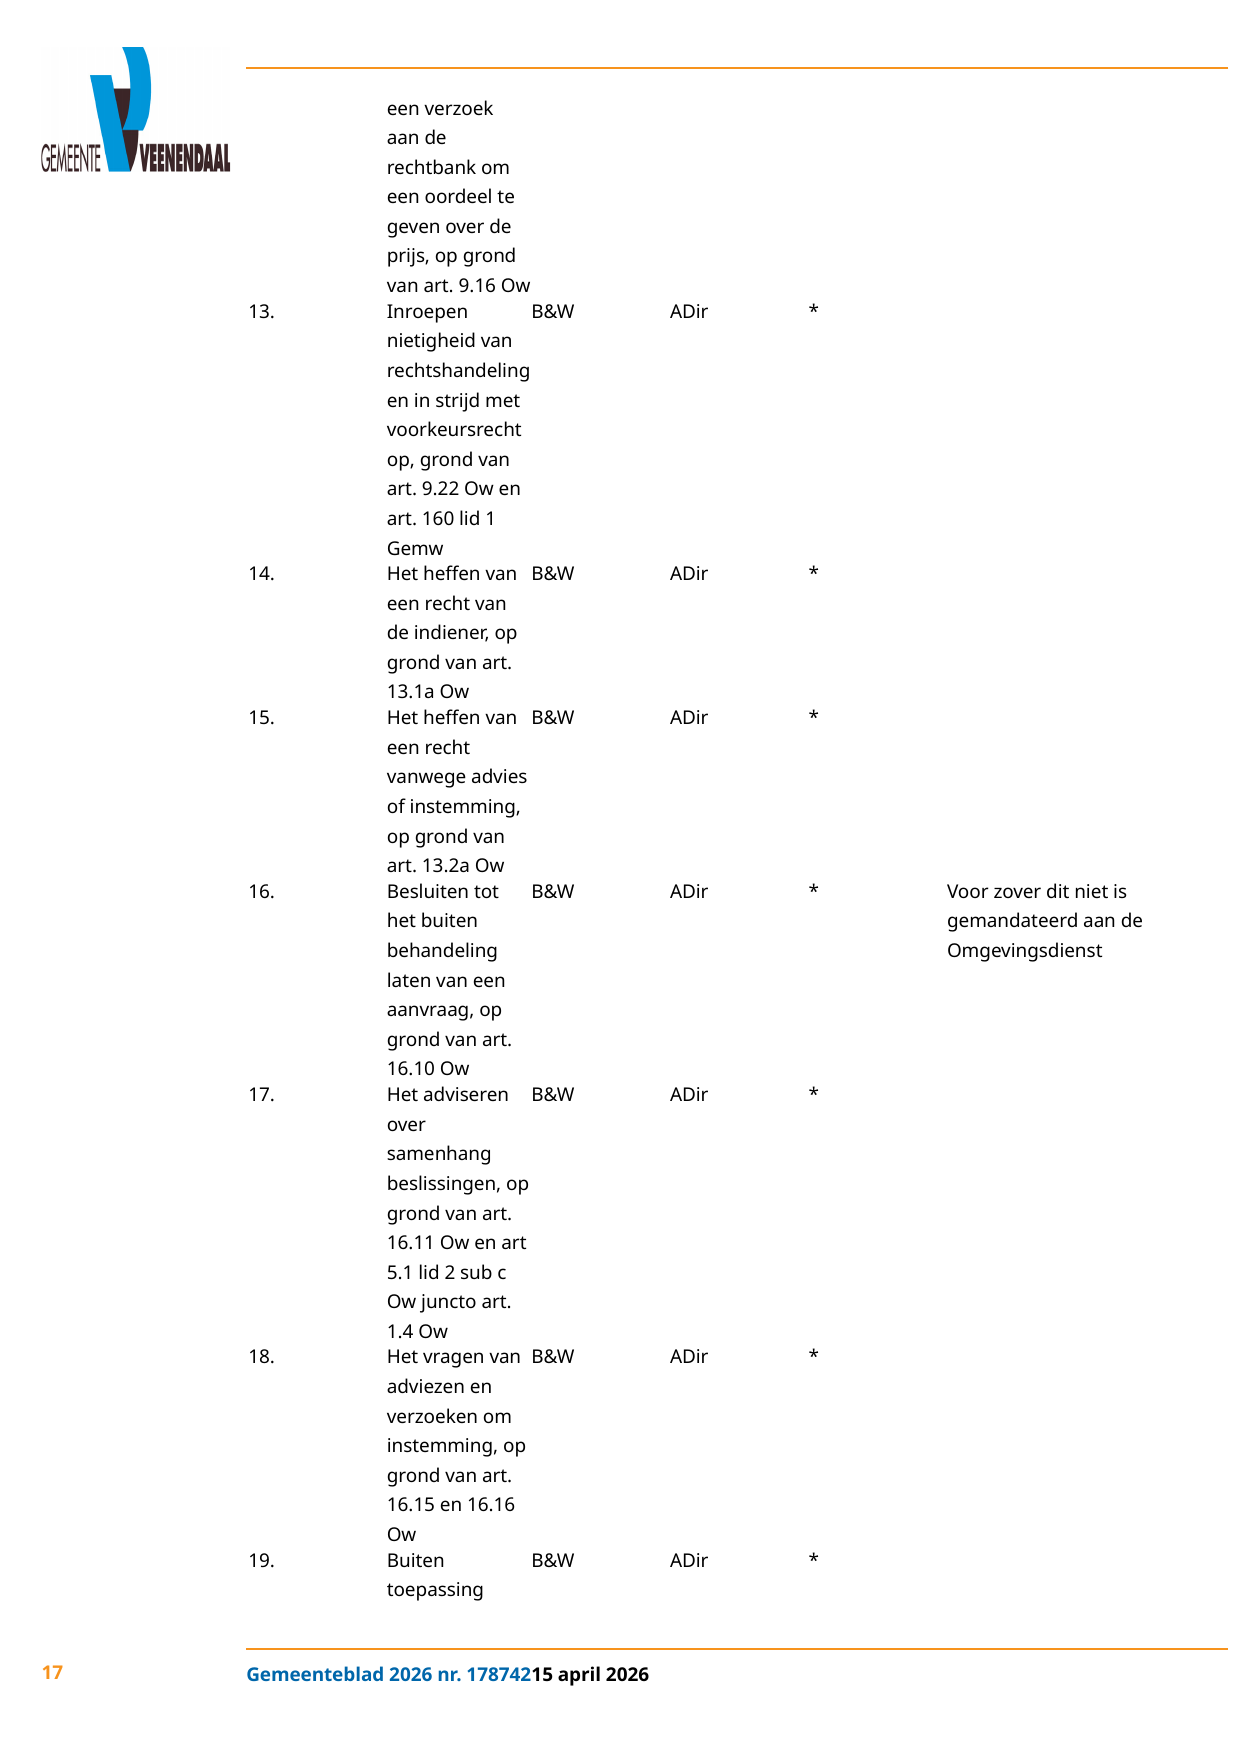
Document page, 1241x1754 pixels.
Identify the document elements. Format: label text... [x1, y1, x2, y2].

table_cell * [808, 560, 947, 704]
table_cell ADir [670, 705, 808, 878]
table_cell ADir [670, 1547, 808, 1602]
table_cell ADir [670, 298, 808, 560]
table_cell Het adviseren over samenhang beslissingen, op grond van art. 16.11 Ow en art 5.1 lid 2 sub c Ow juncto art. 1.4 Ow [387, 1081, 531, 1344]
table_cell Besluiten tot het buiten behandeling laten van een aanvraag, op grond van art. 16.10 Ow [387, 878, 531, 1081]
table_cell * [808, 878, 947, 1081]
table_cell Het heffen van een recht vanwege advies of instemming, op grond van art. 13.2a Ow [387, 705, 531, 878]
table_cell [947, 298, 1152, 560]
table_cell B&W [531, 560, 670, 704]
table_cell 18. [248, 1344, 387, 1547]
table_cell 13. [248, 298, 387, 560]
table_cell [947, 1547, 1152, 1602]
table_cell B&W [531, 705, 670, 878]
table_cell Het heffen van een recht van de indiener, op grond van art. 13.1a Ow [387, 560, 531, 704]
table_cell B&W [531, 878, 670, 1081]
table_cell [248, 95, 387, 298]
table_cell Buiten toepassing [387, 1547, 531, 1602]
table_cell Het vragen van adviezen en verzoeken om instemming, op grond van art. 16.15 en 16.16 Ow [387, 1344, 531, 1547]
picture [123, 47, 231, 172]
table_cell 17. [248, 1081, 387, 1344]
table_cell [947, 1081, 1152, 1344]
table_cell 16. [248, 878, 387, 1081]
picture [41, 47, 130, 172]
table_cell * [808, 1547, 947, 1602]
table_cell * [808, 1081, 947, 1344]
table_cell 19. [248, 1547, 387, 1602]
table_cell [947, 95, 1152, 298]
table_cell Voor zover dit niet is gemandateerd aan de Omgevingsdienst [947, 878, 1152, 1081]
table_cell 15. [248, 705, 387, 878]
table_cell een verzoek aan de rechtbank om een oordeel te geven over de prijs, op grond van art. 9.16 Ow [387, 95, 531, 298]
table_cell ADir [670, 878, 808, 1081]
table_cell * [808, 1344, 947, 1547]
table_cell [808, 95, 947, 298]
table_cell ADir [670, 560, 808, 704]
table_cell [947, 1344, 1152, 1547]
table_cell ADir [670, 1344, 808, 1547]
table_cell * [808, 298, 947, 560]
table_cell [947, 560, 1152, 704]
table_cell [531, 95, 670, 298]
table_cell [670, 95, 808, 298]
table_cell Inroepen nietigheid van rechtshandelingen in strijd met voorkeursrecht op, grond van art. 9.22 Ow en art. 160 lid 1 Gemw [387, 298, 531, 560]
table_cell 14. [248, 560, 387, 704]
table_cell B&W [531, 1344, 670, 1547]
table_cell B&W [531, 298, 670, 560]
table_cell B&W [531, 1547, 670, 1602]
table_cell B&W [531, 1081, 670, 1344]
table_cell ADir [670, 1081, 808, 1344]
table_cell [947, 705, 1152, 878]
table_cell * [808, 705, 947, 878]
